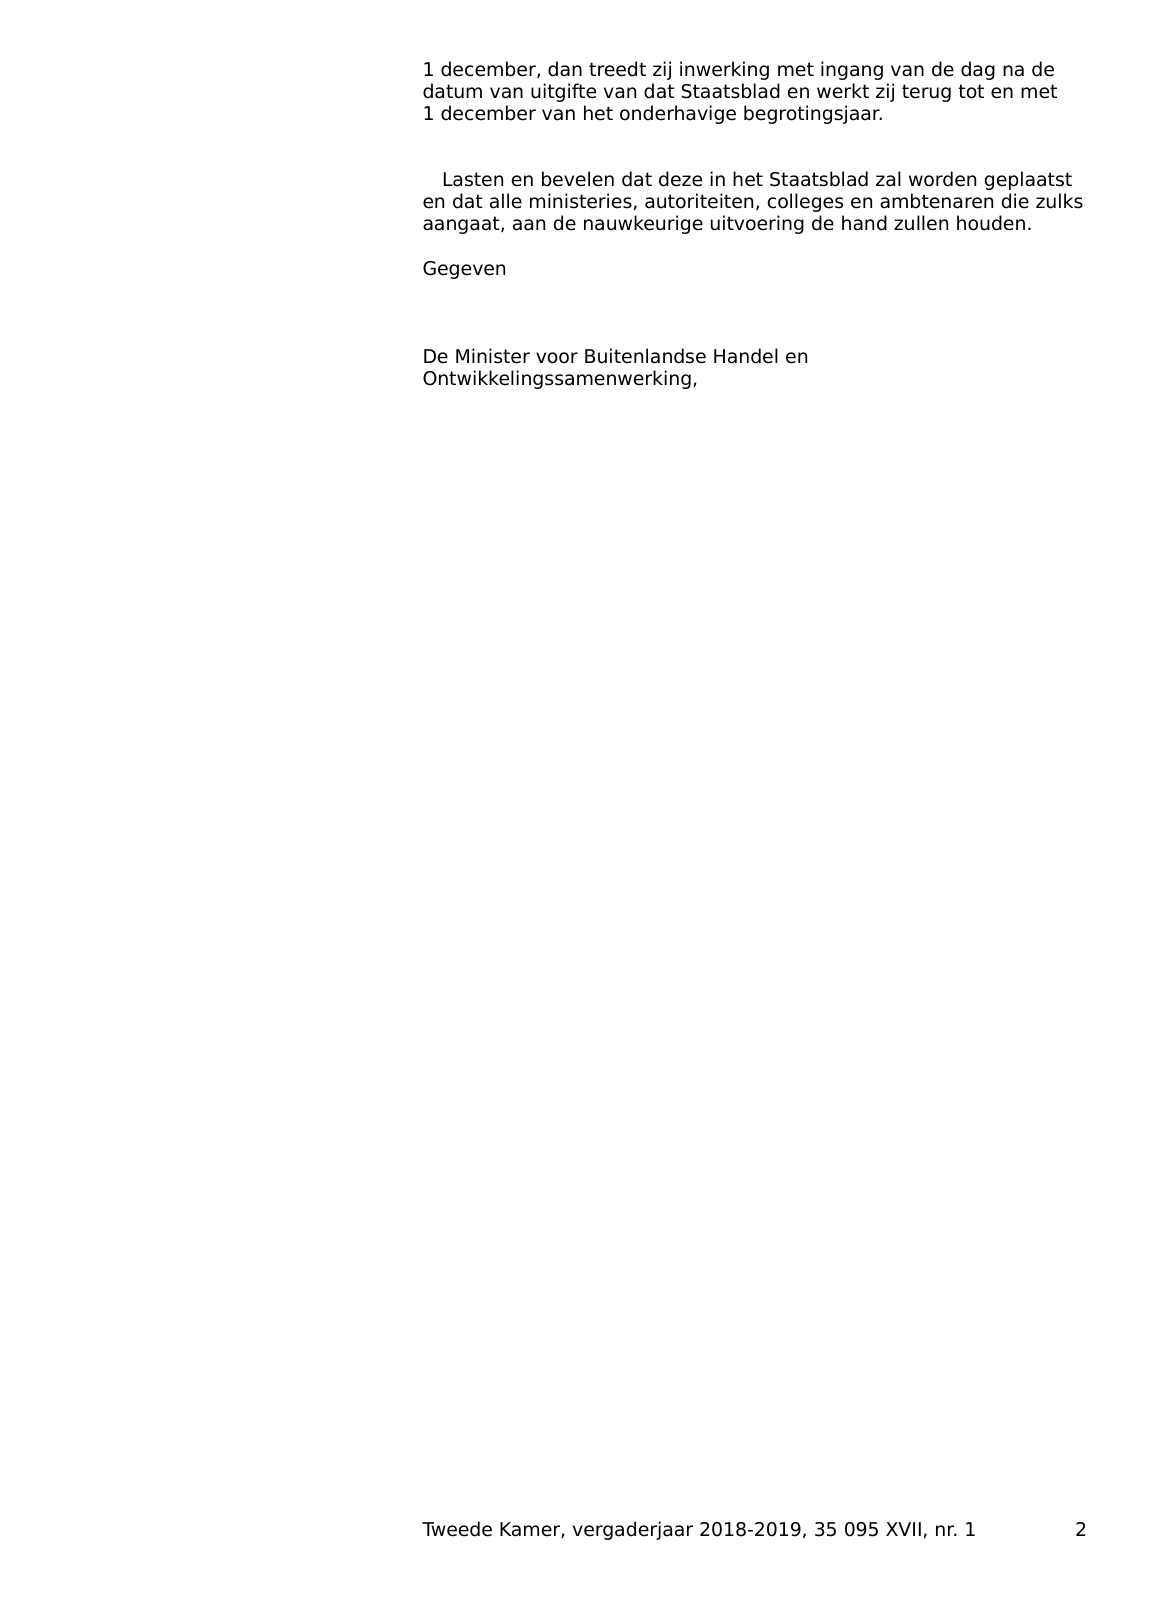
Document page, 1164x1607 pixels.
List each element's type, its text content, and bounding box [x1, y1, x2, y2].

text De Minister voor Buitenlandse Handel en Ontwikkelingssamenwerking, [422, 346, 1087, 390]
text Gegeven [422, 257, 1087, 279]
text 1 december, dan treedt zij inwerking met ingang van de dag na de datum van uitgifte van dat Staatsblad en werkt zij terug tot en met 1 december van het onderhavige begrotingsjaar. [422, 59, 1087, 125]
text Lasten en bevelen dat deze in het Staatsblad zal worden geplaatst en dat alle ministeries, autoriteiten, colleges en ambtenaren die zulks aangaat, aan de nauwkeurige uitvoering de hand zullen houden. [422, 169, 1087, 235]
